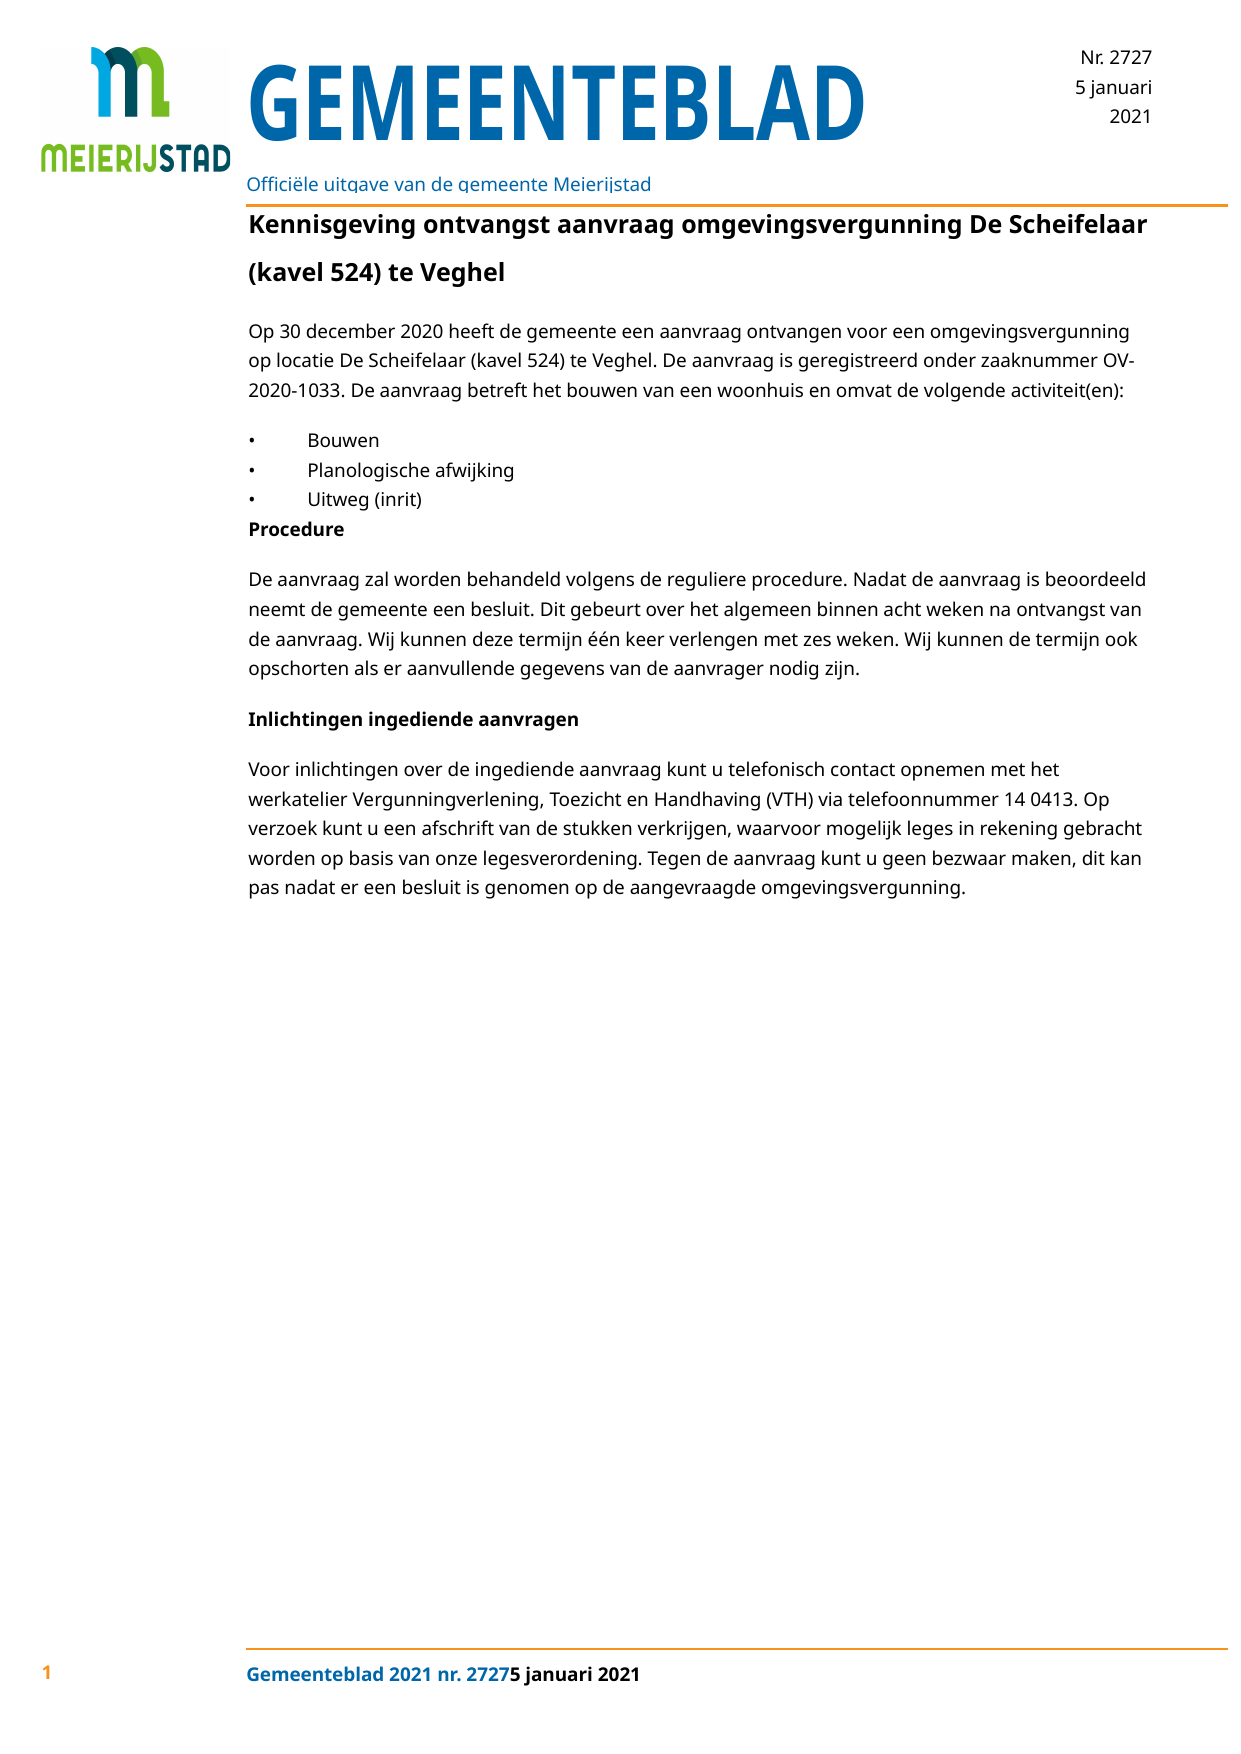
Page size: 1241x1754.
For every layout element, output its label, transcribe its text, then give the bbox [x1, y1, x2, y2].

text Voor inlichtingen over de ingediende aanvraag kunt u telefonisch contact opnemen met het werkatelier Vergunningverlening, Toezicht en Handhaving (VTH) via telefoonnummer 14 0413. Op verzoek kunt u een afschrift van de stukken verkrijgen, waarvoor mogelijk leges in rekening gebracht worden op basis van onze legesverordening. Tegen de aanvraag kunt u geen bezwaar maken, dit kan pas nadat er een besluit is genomen op de aangevraagde omgevingsvergunning. [248, 756, 1152, 900]
text Procedure [248, 516, 1152, 542]
text Inlichtingen ingediende aanvragen [248, 706, 1152, 732]
text De aanvraag zal worden behandeld volgens de reguliere procedure. Nadat de aanvraag is beoordeeld neemt de gemeente een besluit. Dit gebeurt over het algemeen binnen acht weken na ontvangst van de aanvraag. Wij kunnen deze termijn één keer verlengen met zes weken. Wij kunnen de termijn ook opschorten als er aanvullende gegevens van de aanvrager nodig zijn. [248, 567, 1152, 681]
list Planologische afwijking [248, 457, 1152, 483]
list Uitweg (inrit) [248, 487, 1152, 512]
text Kennisgeving ontvangst aanvraag omgevingsvergunning De Scheifelaar (kavel 524) te Veghel [248, 207, 1152, 288]
text Op 30 december 2020 heeft de gemeente een aanvraag ontvangen voor een omgevingsvergunning op locatie De Scheifelaar (kavel 524) te Veghel. De aanvraag is geregistreerd onder zaaknummer OV-2020-1033. De aanvraag betreft het bouwen van een woonhuis en omvat de volgende activiteit(en): [248, 318, 1152, 403]
list Bouwen [248, 427, 1152, 453]
picture [41, 47, 231, 172]
